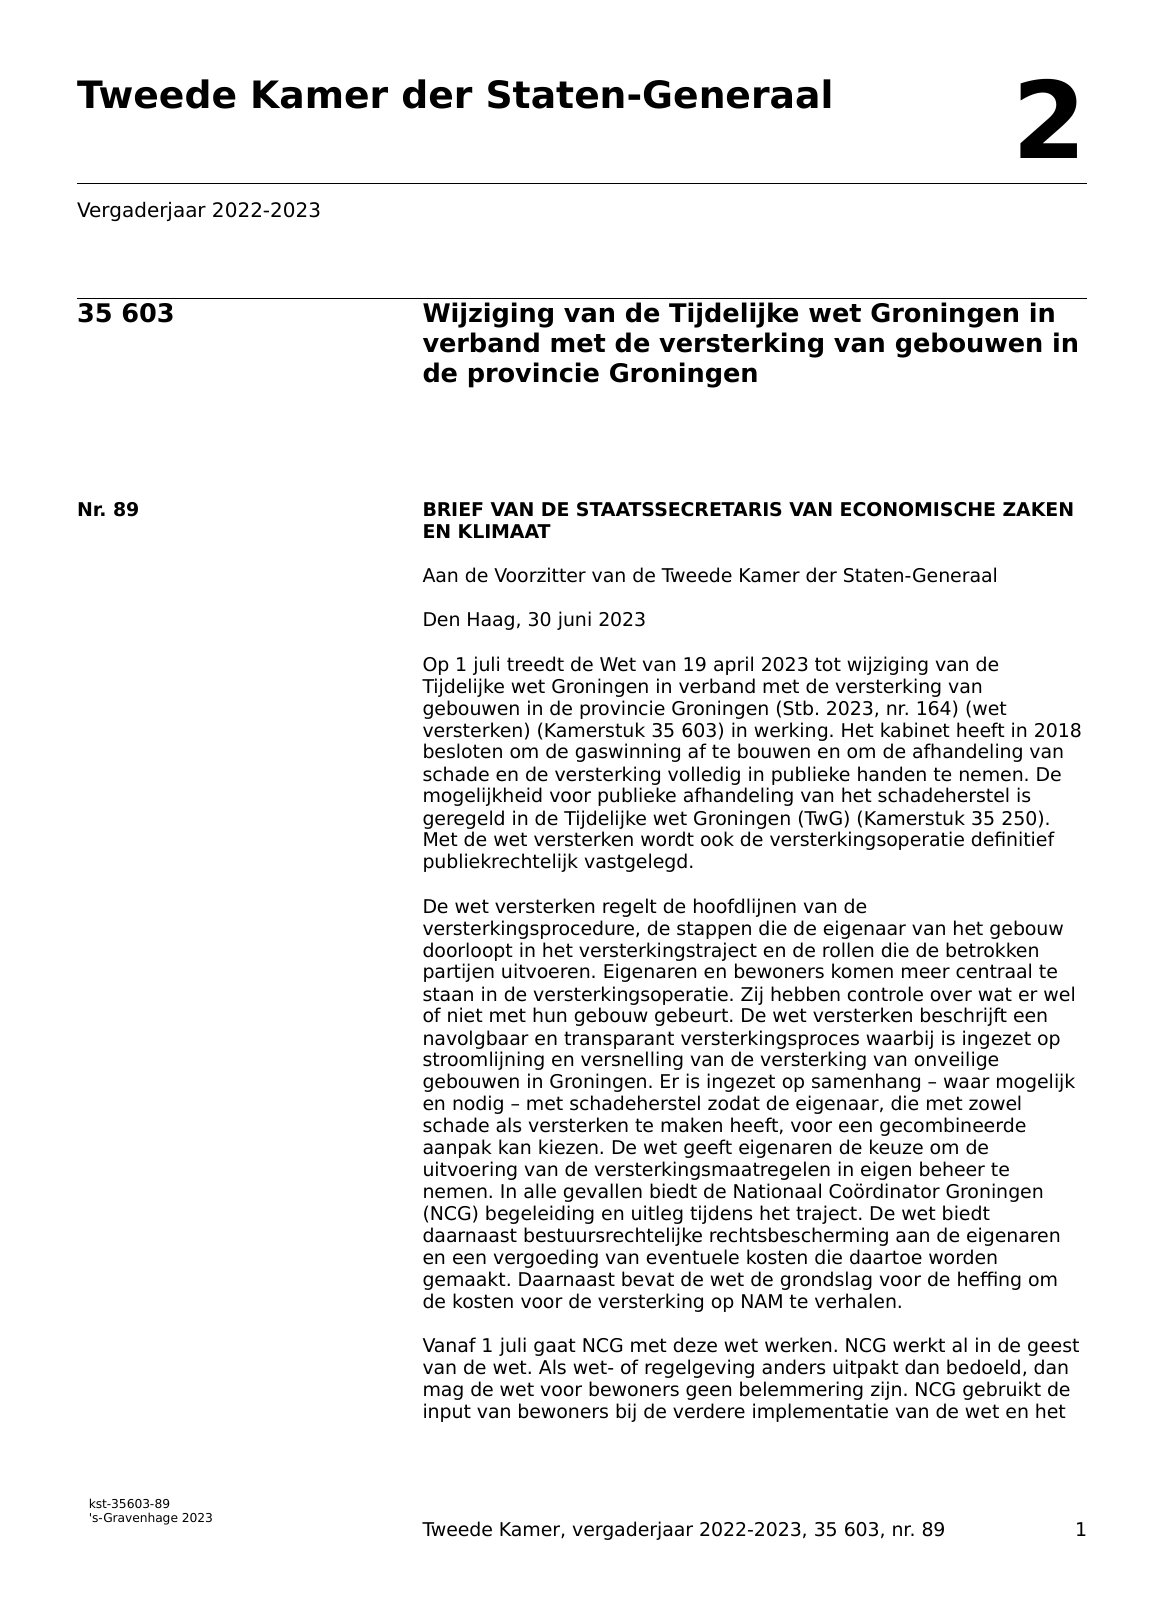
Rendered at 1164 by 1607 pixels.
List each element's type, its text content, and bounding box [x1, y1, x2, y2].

table_cell Vergaderjaar 2022-2023 [77, 184, 1087, 298]
text De wet versterken regelt de hoofdlijnen van de versterkingsprocedure, de stappen die de eigenaar van het gebouw doorloopt in het versterkingstraject en de rollen die de betrokken partijen uitvoeren. Eigenaren en bewoners komen meer centraal te staan in de versterkingsoperatie. Zij hebben controle over wat er wel of niet met hun gebouw gebeurt. De wet versterken beschrijft een navolgbaar en transparant versterkingsproces waarbij is ingezet op stroomlijning en versnelling van de versterking van onveilige gebouwen in Groningen. Er is ingezet op samenhang – waar mogelijk en nodig – met schadeherstel zodat de eigenaar, die met zowel schade als versterken te maken heeft, voor een gecombineerde aanpak kan kiezen. De wet geeft eigenaren de keuze om de uitvoering van de versterkingsmaatregelen in eigen beheer te nemen. In alle gevallen biedt de Nationaal Coördinator Groningen (NCG) begeleiding en uitleg tijdens het traject. De wet biedt daarnaast bestuursrechtelijke rechtsbescherming aan de eigenaren en een vergoeding van eventuele kosten die daartoe worden gemaakt. Daarnaast bevat de wet de grondslag voor de heffing om de kosten voor de versterking op NAM te verhalen. [422, 896, 1087, 1313]
text Op 1 juli treedt de Wet van 19 april 2023 tot wijziging van de Tijdelijke wet Groningen in verband met de versterking van gebouwen in de provincie Groningen (Stb. 2023, nr. 164) (wet versterken) (Kamerstuk 35 603) in werking. Het kabinet heeft in 2018 besloten om de gaswinning af te bouwen en om de afhandeling van schade en de versterking volledig in publieke handen te nemen. De mogelijkheid voor publieke afhandeling van het schadeherstel is geregeld in de Tijdelijke wet Groningen (TwG) (Kamerstuk 35 250). Met de wet versterken wordt ook de versterkingsoperatie definitief publiekrechtelijk vastgelegd. [422, 653, 1087, 873]
text Vanaf 1 juli gaat NCG met deze wet werken. NCG werkt al in de geest van de wet. Als wet- of regelgeving anders uitpakt dan bedoeld, dan mag de wet voor bewoners geen belemmering zijn. NCG gebruikt de input van bewoners bij de verdere implementatie van de wet en het [422, 1335, 1087, 1423]
table_header Tweede Kamer der Staten-Generaal [77, 59, 886, 183]
subtitle Nr. 89 BRIEF VAN DE STAATSSECRETARIS VAN ECONOMISCHE ZAKEN EN KLIMAAT [77, 499, 1087, 543]
text Den Haag, 30 juni 2023 [422, 609, 1087, 631]
text kst-35603-89 [88, 1497, 323, 1511]
text Aan de Voorzitter van de Tweede Kamer der Staten-Generaal [422, 565, 1087, 587]
subtitle 35 603 Wijziging van de Tijdelijke wet Groningen in verband met de versterking van gebouwen in de provincie Groningen [77, 299, 1087, 388]
text 's-Gravenhage 2023 [88, 1511, 323, 1525]
table_header 2 [886, 59, 1087, 183]
